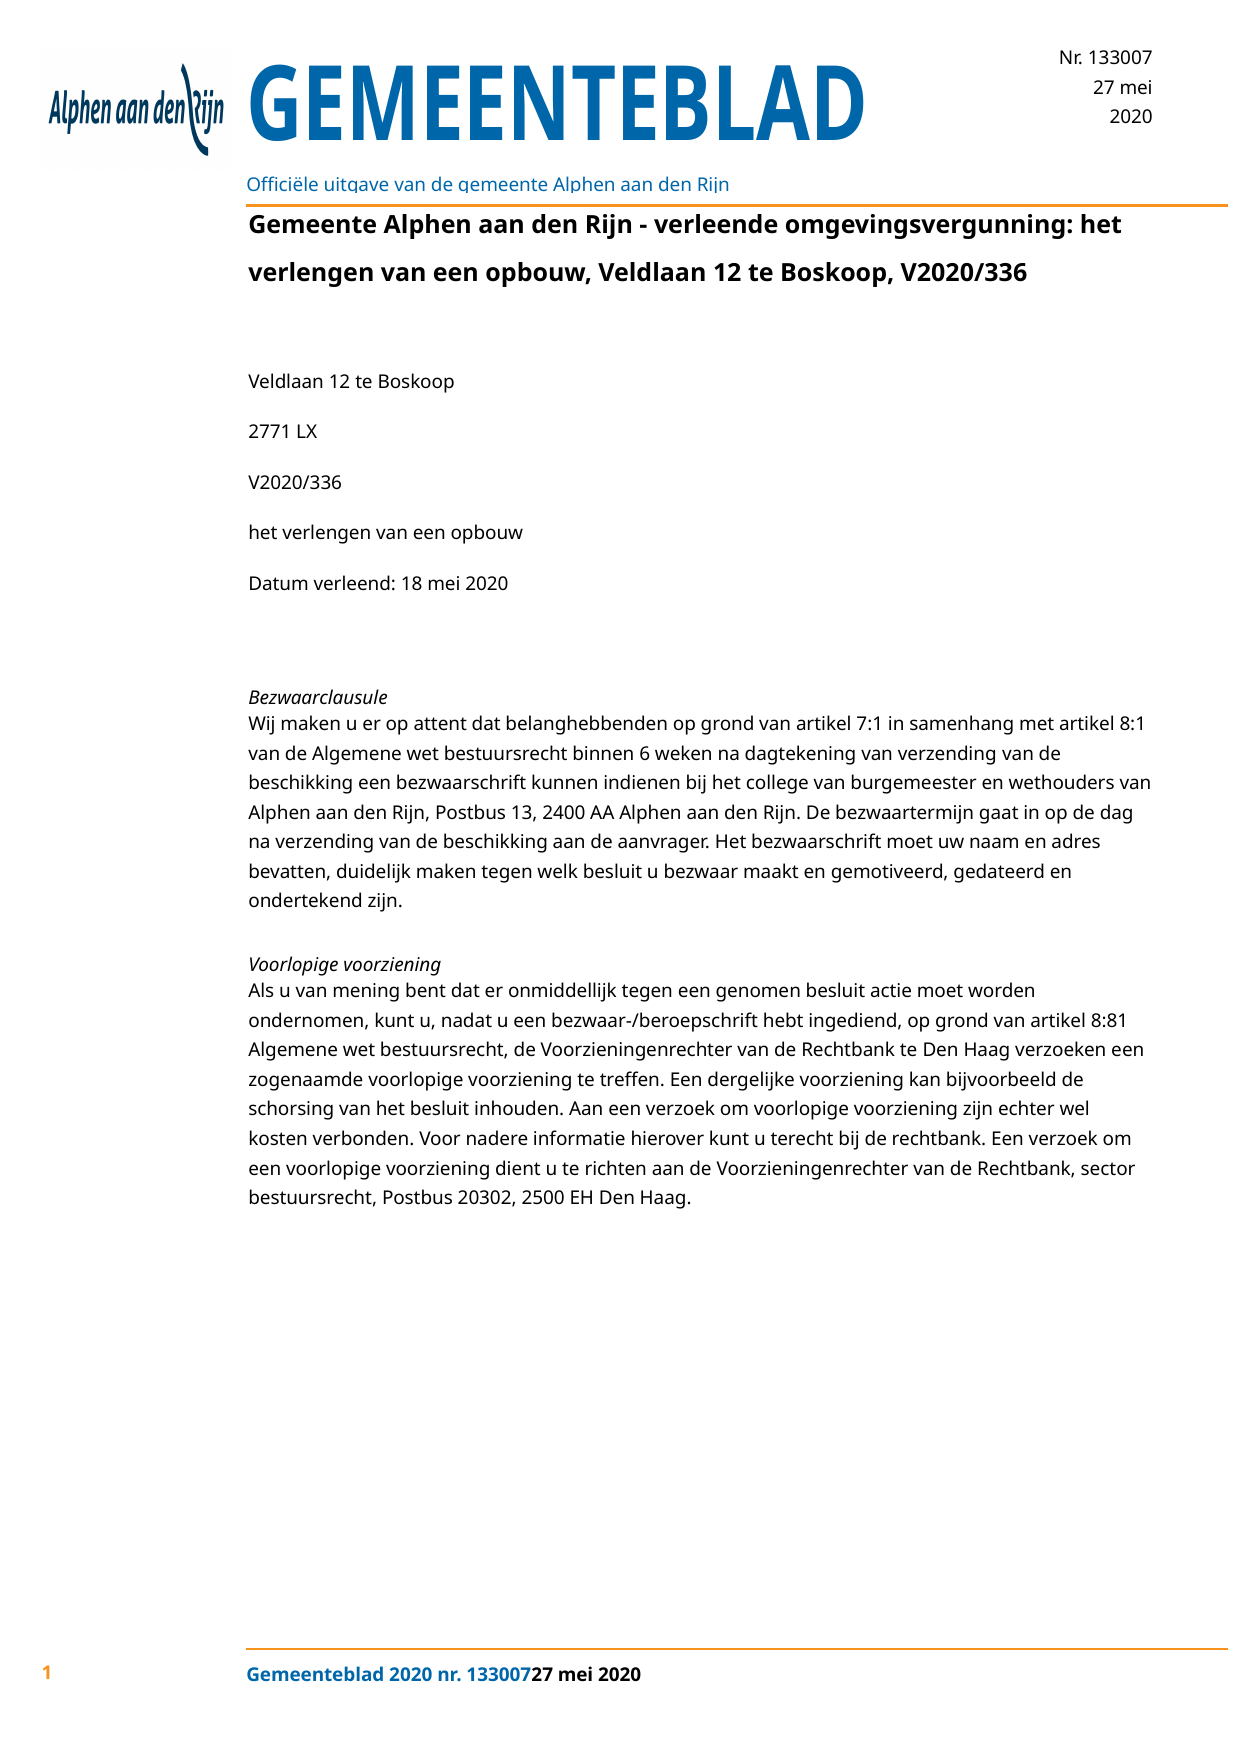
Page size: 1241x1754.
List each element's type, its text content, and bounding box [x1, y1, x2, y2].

text Voorlopige voorziening [248, 952, 1152, 977]
text Als u van mening bent dat er onmiddellijk tegen een genomen besluit actie moet worden ondernomen, kunt u, nadat u een bezwaar-/beroepschrift hebt ingediend, op grond van artikel 8:81 Algemene wet bestuursrecht, de Voorzieningenrechter van de Rechtbank te Den Haag verzoeken een zogenaamde voorlopige voorziening te treffen. Een dergelijke voorziening kan bijvoorbeeld de schorsing van het besluit inhouden. Aan een verzoek om voorlopige voorziening zijn echter wel kosten verbonden. Voor nadere informatie hierover kunt u terecht bij de rechtbank. Een verzoek om een voorlopige voorziening dient u te richten aan de Voorzieningenrechter van de Rechtbank, sector bestuursrecht, Postbus 20302, 2500 EH Den Haag. [248, 977, 1152, 1210]
text Datum verleend: 18 mei 2020 [248, 570, 1152, 596]
text het verlengen van een opbouw [248, 519, 1152, 545]
text Veldlaan 12 te Boskoop [248, 368, 1152, 394]
text 2771 LX [248, 419, 1152, 444]
text Gemeente Alphen aan den Rijn - verleende omgevingsvergunning: het verlengen van een opbouw, Veldlaan 12 te Boskoop, V2020/336 [248, 207, 1152, 288]
text V2020/336 [248, 469, 1152, 495]
text Wij maken u er op attent dat belanghebbenden op grond van artikel 7:1 in samenhang met artikel 8:1 van de Algemene wet bestuursrecht binnen 6 weken na dagtekening van verzending van de beschikking een bezwaarschrift kunnen indienen bij het college van burgemeester en wethouders van Alphen aan den Rijn, Postbus 13, 2400 AA Alphen aan den Rijn. De bezwaartermijn gaat in op de dag na verzending van de beschikking aan de aanvrager. Het bezwaarschrift moet uw naam en adres bevatten, duidelijk maken tegen welk besluit u bezwaar maakt en gemotiveerd, gedateerd en ondertekend zijn. [248, 710, 1152, 913]
picture [41, 47, 231, 172]
text Bezwaarclausule [248, 684, 1152, 710]
